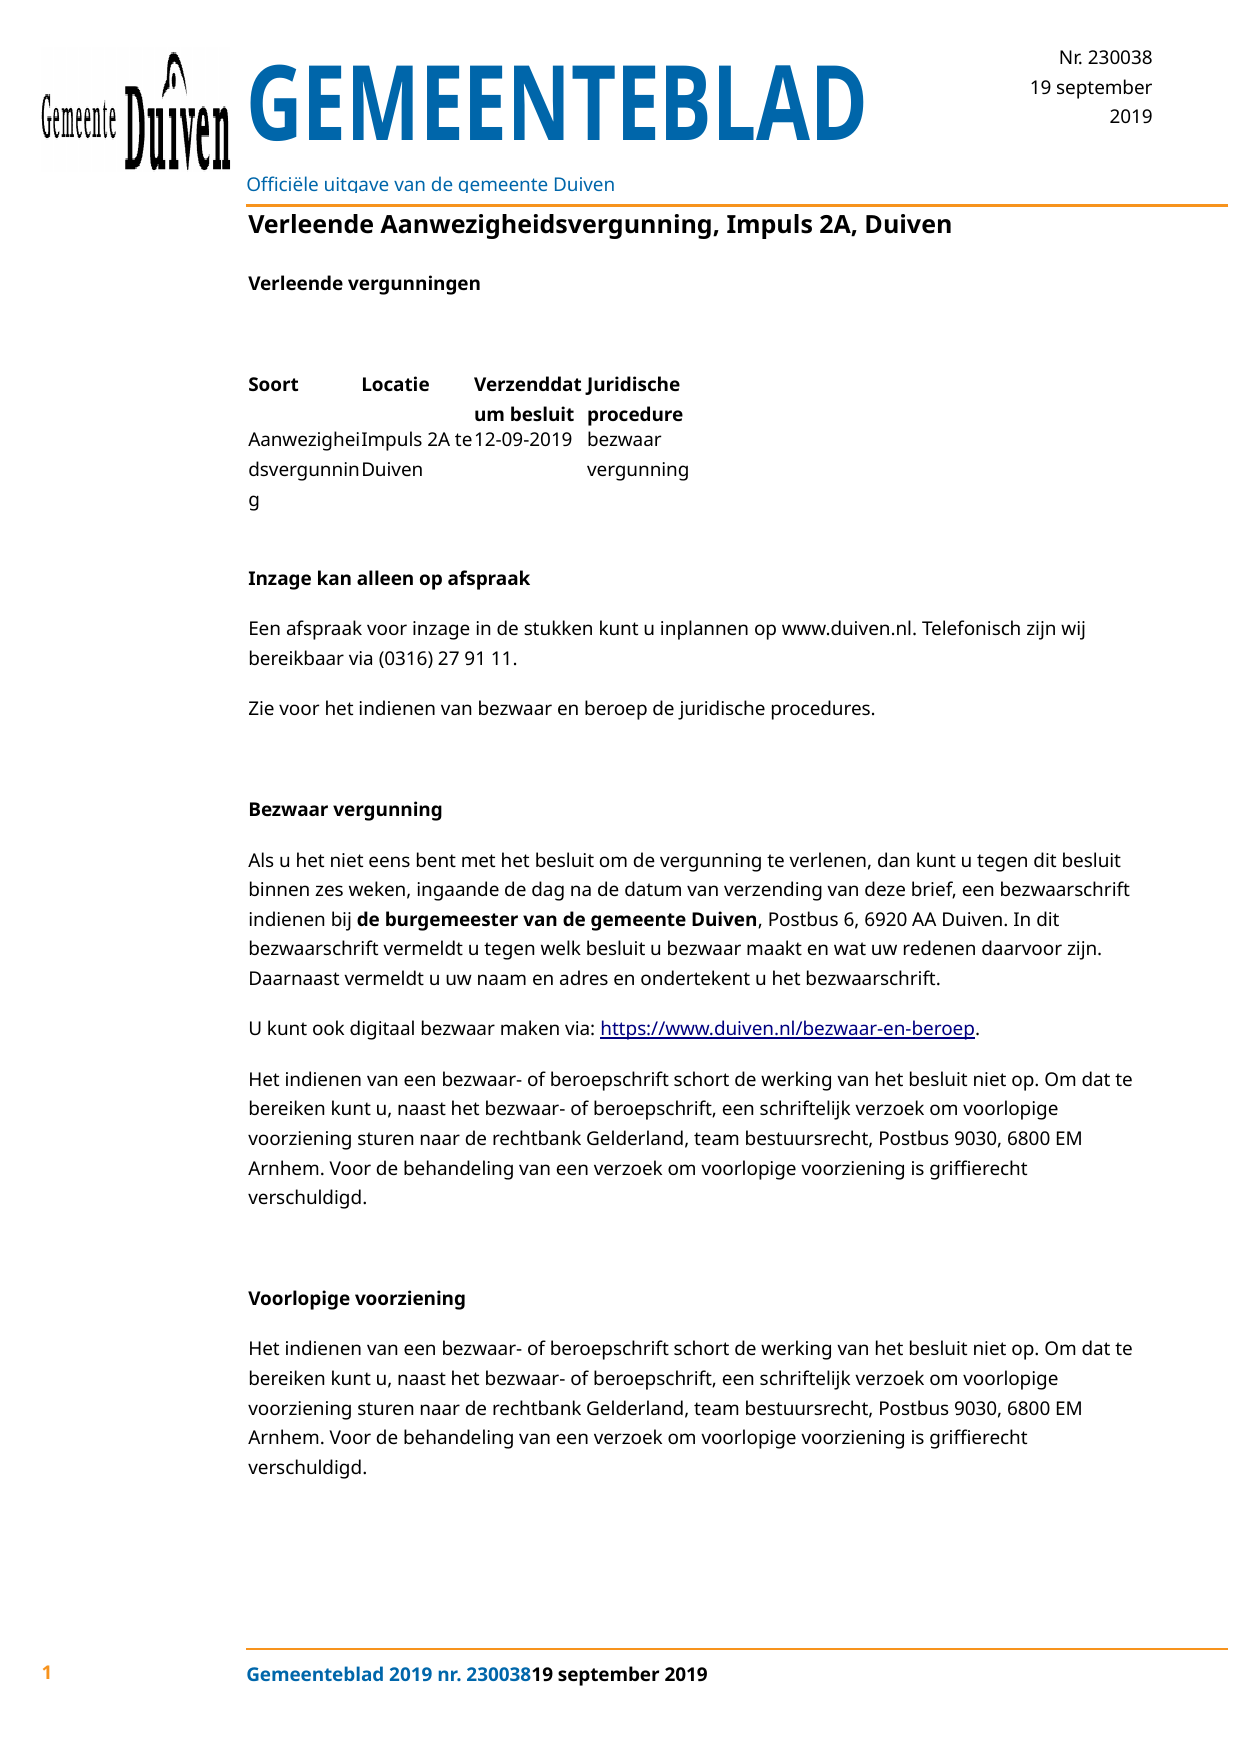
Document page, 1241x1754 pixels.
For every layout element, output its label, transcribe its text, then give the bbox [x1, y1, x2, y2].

text Zie voor het indienen van bezwaar en beroep de juridische procedures. [248, 696, 1152, 721]
text Verleende Aanwezigheidsvergunning, Impuls 2A, Duiven [248, 207, 1152, 241]
text Het indienen van een bezwaar- of beroepschrift schort de werking van het besluit niet op. Om dat te bereiken kunt u, naast het bezwaar- of beroepschrift, een schriftelijk verzoek om voorlopige voorziening sturen naar de rechtbank Gelderland, team bestuursrecht, Postbus 9030, 6800 EM Arnhem. Voor de behandeling van een verzoek om voorlopige voorziening is griffierecht verschuldigd. [248, 1066, 1152, 1210]
text Bezwaar vergunning [248, 796, 1152, 822]
table_cell Impuls 2A te Duiven [361, 427, 474, 511]
table_header Locatie [361, 371, 474, 427]
table_header Juridische procedure [587, 371, 700, 427]
text Als u het niet eens bent met het besluit om de vergunning te verlenen, dan kunt u tegen dit besluit binnen zes weken, ingaande de dag na de datum van verzending van deze brief, een bezwaarschrift indienen bij de burgemeester van de gemeente Duiven, Postbus 6, 6920 AA Duiven. In dit bezwaarschrift vermeldt u tegen welk besluit u bezwaar maakt en wat uw redenen daarvoor zijn. Daarnaast vermeldt u uw naam en adres en ondertekent u het bezwaarschrift. [248, 847, 1152, 991]
table_cell Aanwezigheidsvergunning [248, 427, 361, 511]
text Verleende vergunningen [248, 270, 1152, 296]
text Voorlopige voorziening [248, 1285, 1152, 1311]
table_cell bezwaar vergunning [587, 427, 700, 511]
text Het indienen van een bezwaar- of beroepschrift schort de werking van het besluit niet op. Om dat te bereiken kunt u, naast het bezwaar- of beroepschrift, een schriftelijk verzoek om voorlopige voorziening sturen naar de rechtbank Gelderland, team bestuursrecht, Postbus 9030, 6800 EM Arnhem. Voor de behandeling van een verzoek om voorlopige voorziening is griffierecht verschuldigd. [248, 1336, 1152, 1479]
text Een afspraak voor inzage in de stukken kunt u inplannen op www.duiven.nl. Telefonisch zijn wij bereikbaar via (0316) 27 91 11. [248, 616, 1152, 671]
picture [41, 47, 231, 172]
table_cell 12-09-2019 [474, 427, 587, 511]
table_header Soort [248, 371, 361, 427]
text U kunt ook digitaal bezwaar maken via: https://www.duiven.nl/bezwaar-en-beroep. [248, 1016, 1152, 1041]
text Inzage kan alleen op afspraak [248, 565, 1152, 591]
table_header Verzenddatum besluit [474, 371, 587, 427]
